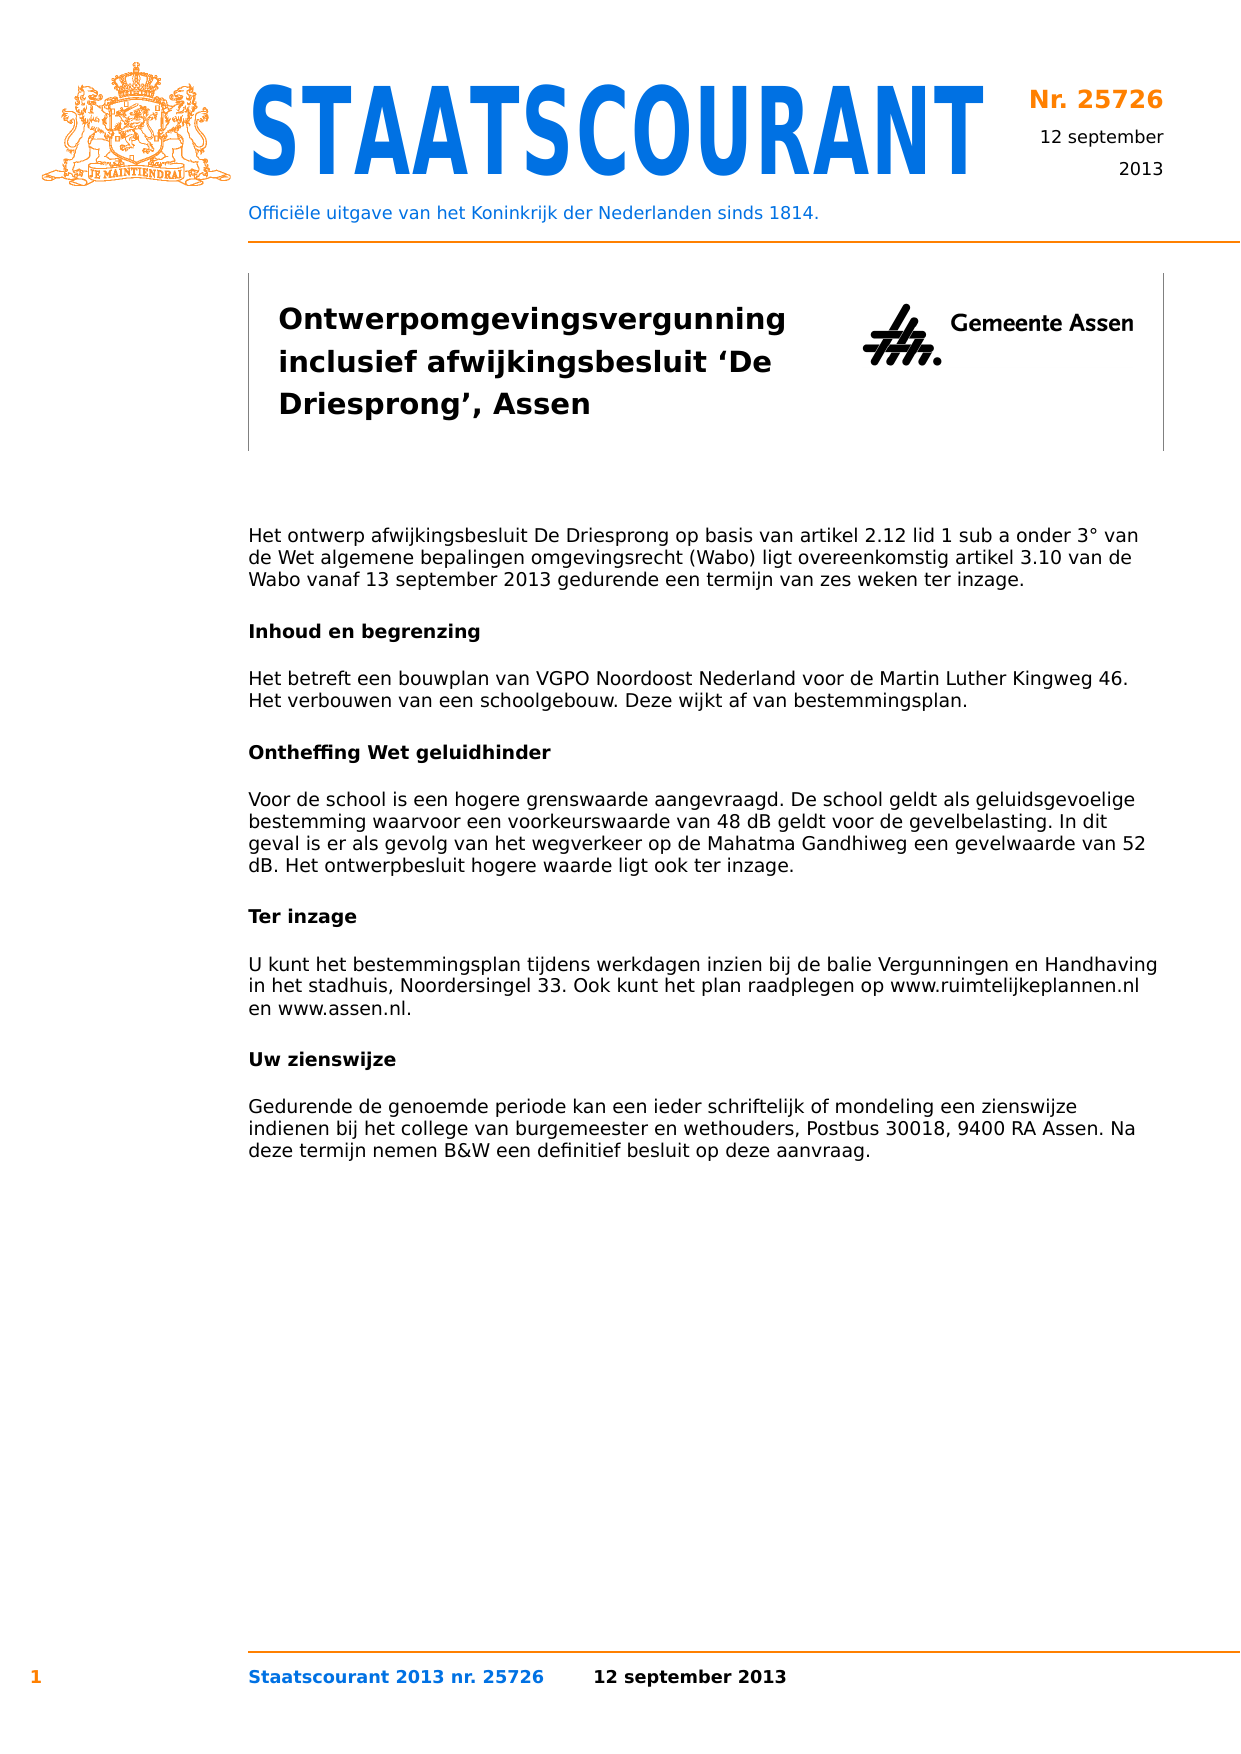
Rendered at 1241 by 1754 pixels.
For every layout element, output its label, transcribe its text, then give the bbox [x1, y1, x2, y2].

table_header Nr. 25726 [998, 62, 1240, 121]
table_cell Officiële uitgave van het Koninkrijk der Nederlanden sinds 1814. [248, 203, 1240, 241]
text U kunt het bestemmingsplan tijdens werkdagen inzien bij de balie Vergunningen en Handhaving in het stadhuis, Noordersingel 33. Ook kunt het plan raadplegen op www.ruimtelijkeplannen.nl en www.assen.nl. [248, 953, 1163, 1019]
text Voor de school is een hogere grenswaarde aangevraagd. De school geldt als geluidsgevoelige bestemming waarvoor een voorkeurswaarde van 48 dB geldt voor de gevelbelasting. In dit geval is er als gevolg van het wegverkeer op de Mahatma Gandhiweg een gevelwaarde van 52 dB. Het ontwerpbesluit hogere waarde ligt ook ter inzage. [248, 788, 1163, 876]
text Gedurende de genoemde periode kan een ieder schriftelijk of mondeling een zienswijze indienen bij het college van burgemeester en wethouders, Postbus 30018, 9400 RA Assen. Na deze termijn nemen B&W een definitief besluit op deze aanvraag. [248, 1096, 1163, 1162]
subtitle Uw zienswijze [248, 1049, 1163, 1071]
subtitle Ontwerpomgevingsvergunning inclusief afwijkingsbesluit ‘De Driesprong’, Assen [249, 273, 1163, 451]
picture [861, 302, 1134, 368]
text Het betreft een bouwplan van VGPO Noordoost Nederland voor de Martin Luther Kingweg 46. Het verbouwen van een schoolgebouw. Deze wijkt af van bestemmingsplan. [248, 668, 1163, 712]
table_header [25, 62, 248, 241]
subtitle Inhoud en begrenzing [248, 621, 1163, 643]
text Het ontwerp afwijkingsbesluit De Driesprong op basis van artikel 2.12 lid 1 sub a onder 3° van de Wet algemene bepalingen omgevingsrecht (Wabo) ligt overeenkomstig artikel 3.10 van de Wabo vanaf 13 september 2013 gedurende een termijn van zes weken ter inzage. [248, 525, 1163, 591]
table_cell 12 september [998, 121, 1240, 153]
table_cell 2013 [998, 153, 1240, 203]
table_header STAATSCOURANT [248, 62, 998, 203]
picture [41, 62, 231, 186]
subtitle Ontheffing Wet geluidhinder [248, 742, 1163, 763]
subtitle Ter inzage [248, 906, 1163, 928]
